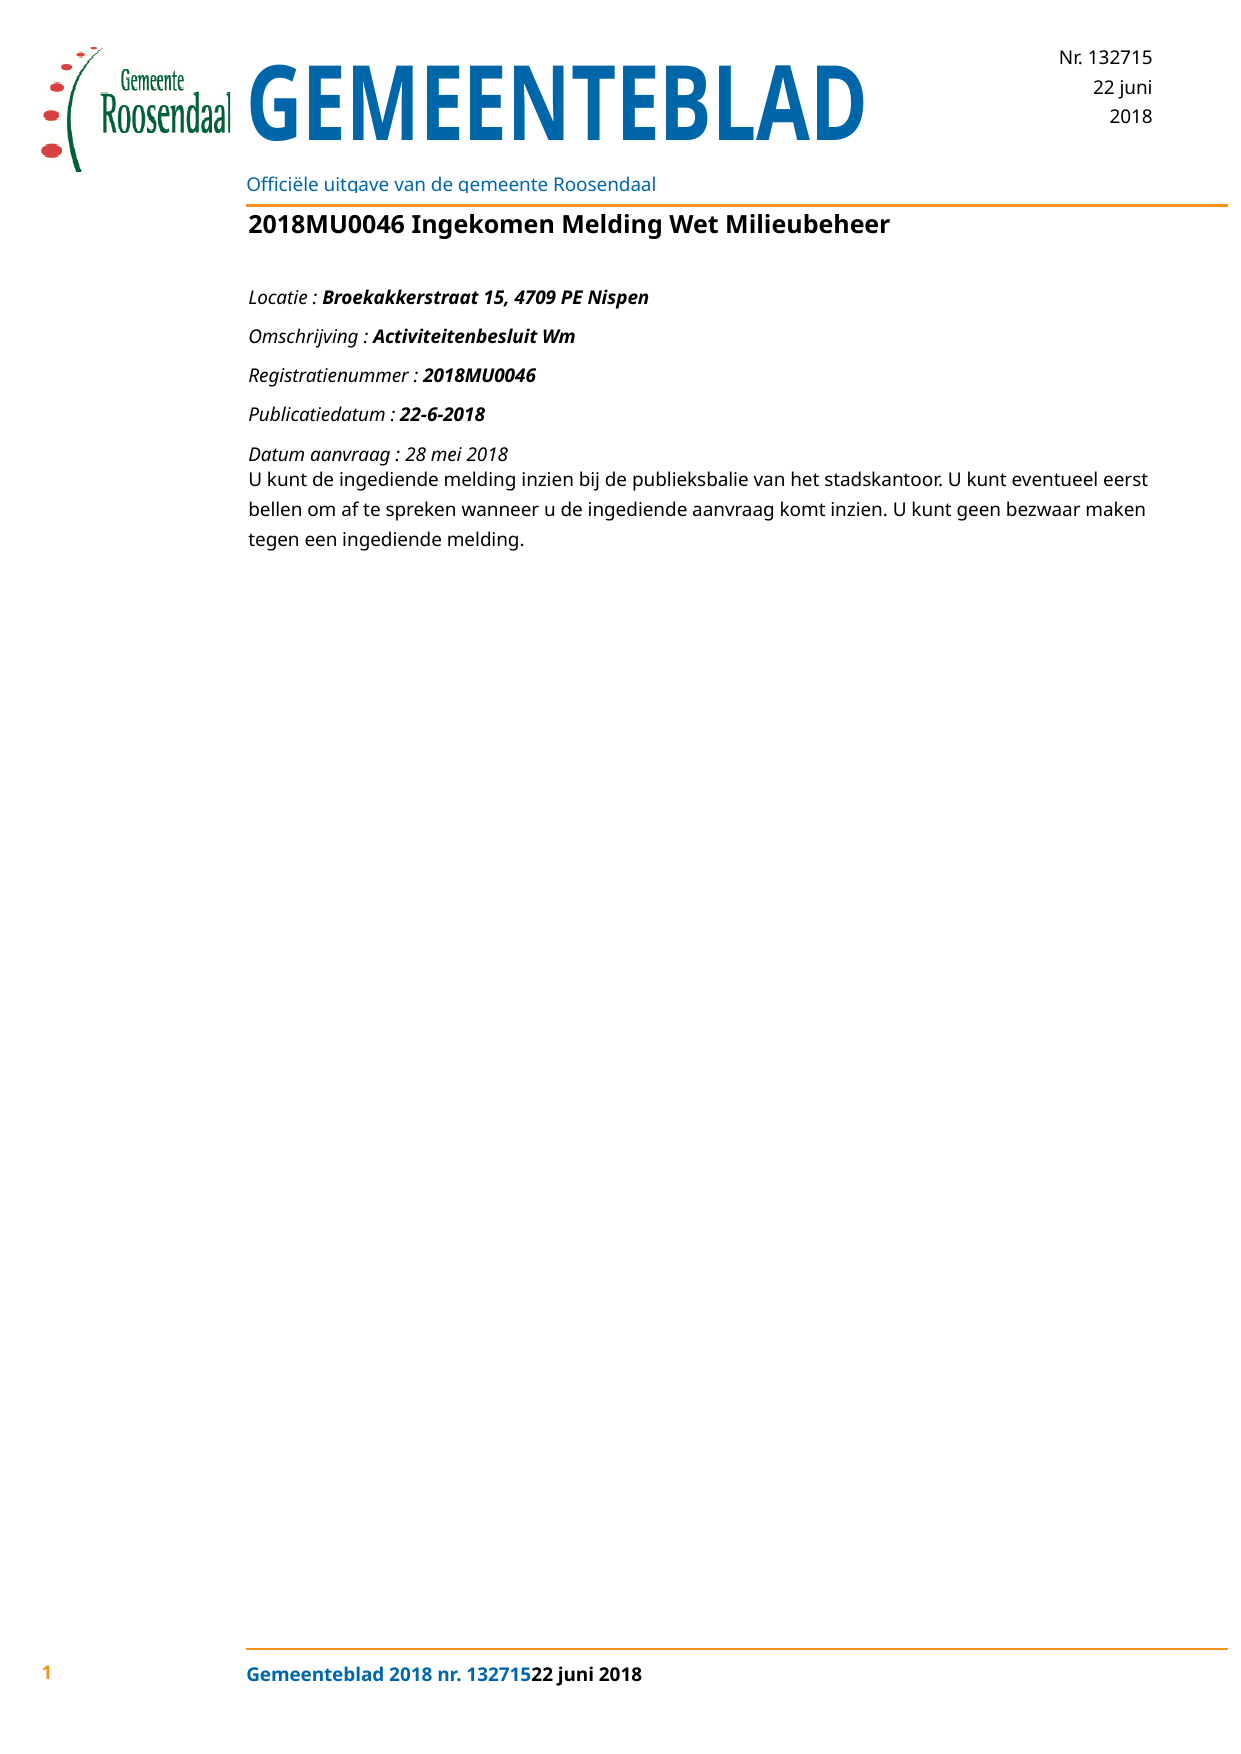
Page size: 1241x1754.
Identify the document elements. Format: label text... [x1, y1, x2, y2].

picture [41, 47, 231, 172]
text U kunt de ingediende melding inzien bij de publieksbalie van het stadskantoor. U kunt eventueel eerst bellen om af te spreken wanneer u de ingediende aanvraag komt inzien. U kunt geen bezwaar maken tegen een ingediende melding. [248, 467, 1152, 552]
text Registratienummer : 2018MU0046 [248, 362, 1152, 388]
text Omschrijving : Activiteitenbesluit Wm [248, 323, 1152, 349]
text Datum aanvraag : 28 mei 2018 [248, 441, 1152, 467]
text Locatie : Broekakkerstraat 15, 4709 PE Nispen [248, 284, 1152, 309]
text Publicatiedatum : 22-6-2018 [248, 402, 1152, 427]
text 2018MU0046 Ingekomen Melding Wet Milieubeheer [248, 207, 1152, 241]
